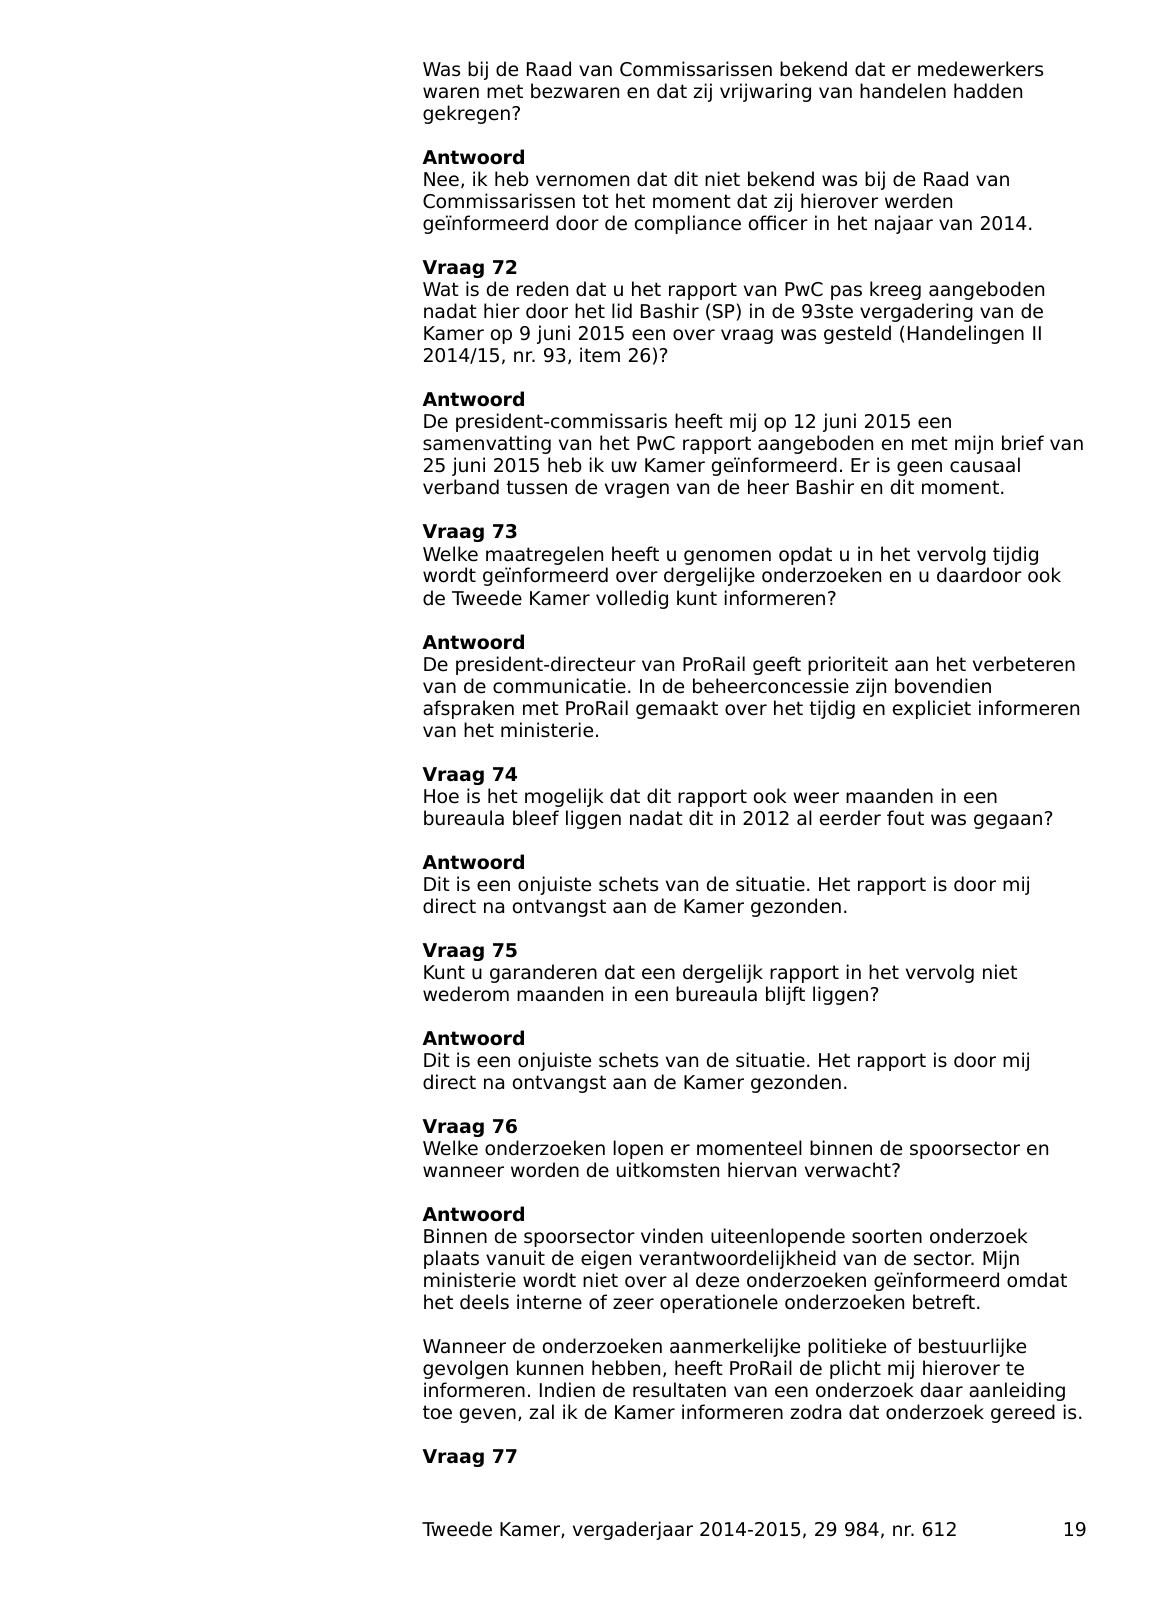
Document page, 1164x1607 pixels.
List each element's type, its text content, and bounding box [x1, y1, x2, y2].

text Wanneer de onderzoeken aanmerkelijke politieke of bestuurlijke gevolgen kunnen hebben, heeft ProRail de plicht mij hierover te informeren. Indien de resultaten van een onderzoek daar aanleiding toe geven, zal ik de Kamer informeren zodra dat onderzoek gereed is. [422, 1336, 1087, 1424]
text Binnen de spoorsector vinden uiteenlopende soorten onderzoek plaats vanuit de eigen verantwoordelijkheid van de sector. Mijn ministerie wordt niet over al deze onderzoeken geïnformeerd omdat het deels interne of zeer operationele onderzoeken betreft. [422, 1226, 1087, 1314]
text Welke onderzoeken lopen er momenteel binnen de spoorsector en wanneer worden de uitkomsten hiervan verwacht? [422, 1138, 1087, 1182]
text Was bij de Raad van Commissarissen bekend dat er medewerkers waren met bezwaren en dat zij vrijwaring van handelen hadden gekregen? [422, 59, 1087, 125]
text Vraag 73 [422, 521, 1087, 543]
text De president-directeur van ProRail geeft prioriteit aan het verbeteren van de communicatie. In de beheerconcessie zijn bovendien afspraken met ProRail gemaakt over het tijdig en expliciet informeren van het ministerie. [422, 653, 1087, 741]
text Hoe is het mogelijk dat dit rapport ook weer maanden in een bureaula bleef liggen nadat dit in 2012 al eerder fout was gegaan? [422, 786, 1087, 829]
text Dit is een onjuiste schets van de situatie. Het rapport is door mij direct na ontvangst aan de Kamer gezonden. [422, 1050, 1087, 1094]
text Antwoord [422, 1204, 1087, 1226]
text De president-commissaris heeft mij op 12 juni 2015 een samenvatting van het PwC rapport aangeboden en met mijn brief van 25 juni 2015 heb ik uw Kamer geïnformeerd. Er is geen causaal verband tussen de vragen van de heer Bashir en dit moment. [422, 411, 1087, 499]
text Antwoord [422, 1028, 1087, 1050]
text Nee, ik heb vernomen dat dit niet bekend was bij de Raad van Commissarissen tot het moment dat zij hierover werden geïnformeerd door de compliance officer in het najaar van 2014. [422, 169, 1087, 235]
text Vraag 72 [422, 257, 1087, 279]
text Antwoord [422, 632, 1087, 653]
text Vraag 75 [422, 940, 1087, 962]
text Antwoord [422, 852, 1087, 874]
text Vraag 74 [422, 764, 1087, 786]
text Vraag 76 [422, 1116, 1087, 1138]
text Welke maatregelen heeft u genomen opdat u in het vervolg tijdig wordt geïnformeerd over dergelijke onderzoeken en u daardoor ook de Tweede Kamer volledig kunt informeren? [422, 543, 1087, 609]
text Kunt u garanderen dat een dergelijk rapport in het vervolg niet wederom maanden in een bureaula blijft liggen? [422, 962, 1087, 1006]
text Vraag 77 [422, 1446, 1087, 1468]
text Antwoord [422, 147, 1087, 169]
text Antwoord [422, 389, 1087, 411]
text Wat is de reden dat u het rapport van PwC pas kreeg aangeboden nadat hier door het lid Bashir (SP) in de 93ste vergadering van de Kamer op 9 juni 2015 een over vraag was gesteld (Handelingen II 2014/15, nr. 93, item 26)? [422, 279, 1087, 367]
text Dit is een onjuiste schets van de situatie. Het rapport is door mij direct na ontvangst aan de Kamer gezonden. [422, 874, 1087, 918]
